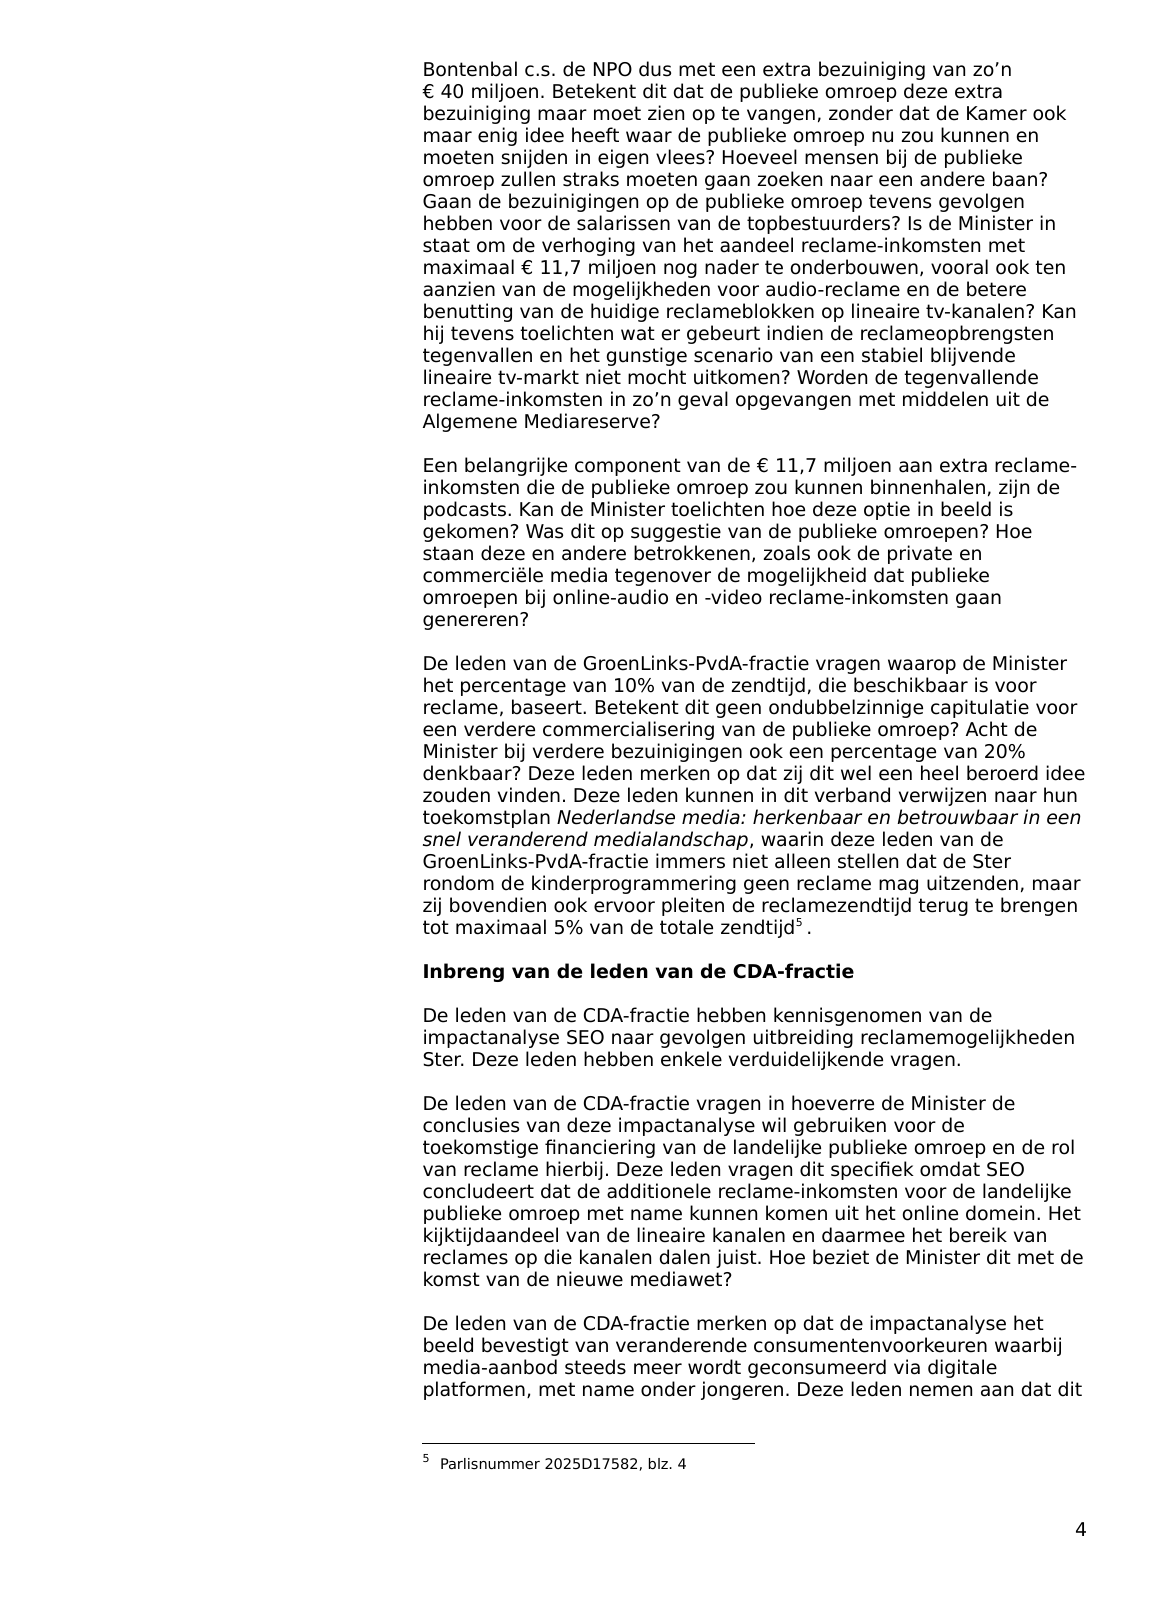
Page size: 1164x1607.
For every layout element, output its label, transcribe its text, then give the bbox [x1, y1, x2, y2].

text Bontenbal c.s. de NPO dus met een extra bezuiniging van zo’n € 40 miljoen. Betekent dit dat de publieke omroep deze extra bezuiniging maar moet zien op te vangen, zonder dat de Kamer ook maar enig idee heeft waar de publieke omroep nu zou kunnen en moeten snijden in eigen vlees? Hoeveel mensen bij de publieke omroep zullen straks moeten gaan zoeken naar een andere baan? Gaan de bezuinigingen op de publieke omroep tevens gevolgen hebben voor de salarissen van de topbestuurders? Is de Minister in staat om de verhoging van het aandeel reclame-inkomsten met maximaal € 11,7 miljoen nog nader te onderbouwen, vooral ook ten aanzien van de mogelijkheden voor audio-reclame en de betere benutting van de huidige reclameblokken op lineaire tv-kanalen? Kan hij tevens toelichten wat er gebeurt indien de reclameopbrengsten tegenvallen en het gunstige scenario van een stabiel blijvende lineaire tv-markt niet mocht uitkomen? Worden de tegenvallende reclame-inkomsten in zo’n geval opgevangen met middelen uit de Algemene Mediareserve? [422, 59, 1087, 433]
text De leden van de CDA-fractie vragen in hoeverre de Minister de conclusies van deze impactanalyse wil gebruiken voor de toekomstige financiering van de landelijke publieke omroep en de rol van reclame hierbij. Deze leden vragen dit specifiek omdat SEO concludeert dat de additionele reclame-inkomsten voor de landelijke publieke omroep met name kunnen komen uit het online domein. Het kijktijdaandeel van de lineaire kanalen en daarmee het bereik van reclames op die kanalen dalen juist. Hoe beziet de Minister dit met de komst van de nieuwe mediawet? [422, 1093, 1087, 1291]
text De leden van de CDA-fractie hebben kennisgenomen van de impactanalyse SEO naar gevolgen uitbreiding reclamemogelijkheden Ster. Deze leden hebben enkele verduidelijkende vragen. [422, 1005, 1087, 1071]
text De leden van de CDA-fractie merken op dat de impactanalyse het beeld bevestigt van veranderende consumentenvoorkeuren waarbij media-aanbod steeds meer wordt geconsumeerd via digitale platformen, met name onder jongeren. Deze leden nemen aan dat dit [422, 1313, 1087, 1401]
subtitle Inbreng van de leden van de CDA-fractie [422, 961, 1087, 983]
text Parlisnummer 2025D17582, blz. 4 [422, 1452, 1087, 1474]
text Een belangrijke component van de € 11,7 miljoen aan extra reclame-inkomsten die de publieke omroep zou kunnen binnenhalen, zijn de podcasts. Kan de Minister toelichten hoe deze optie in beeld is gekomen? Was dit op suggestie van de publieke omroepen? Hoe staan deze en andere betrokkenen, zoals ook de private en commerciële media tegenover de mogelijkheid dat publieke omroepen bij online-audio en -video reclame-inkomsten gaan genereren? [422, 455, 1087, 631]
text De leden van de GroenLinks-PvdA-fractie vragen waarop de Minister het percentage van 10% van de zendtijd, die beschikbaar is voor reclame, baseert. Betekent dit geen ondubbelzinnige capitulatie voor een verdere commercialisering van de publieke omroep? Acht de Minister bij verdere bezuinigingen ook een percentage van 20% denkbaar? Deze leden merken op dat zij dit wel een heel beroerd idee zouden vinden. Deze leden kunnen in dit verband verwijzen naar hun toekomstplan Nederlandse media: herkenbaar en betrouwbaar in een snel veranderend medialandschap, waarin deze leden van de GroenLinks-PvdA-fractie immers niet alleen stellen dat de Ster rondom de kinderprogrammering geen reclame mag uitzenden, maar zij bovendien ook ervoor pleiten de reclamezendtijd terug te brengen tot maximaal 5% van de totale zendtijd. [422, 653, 1087, 939]
